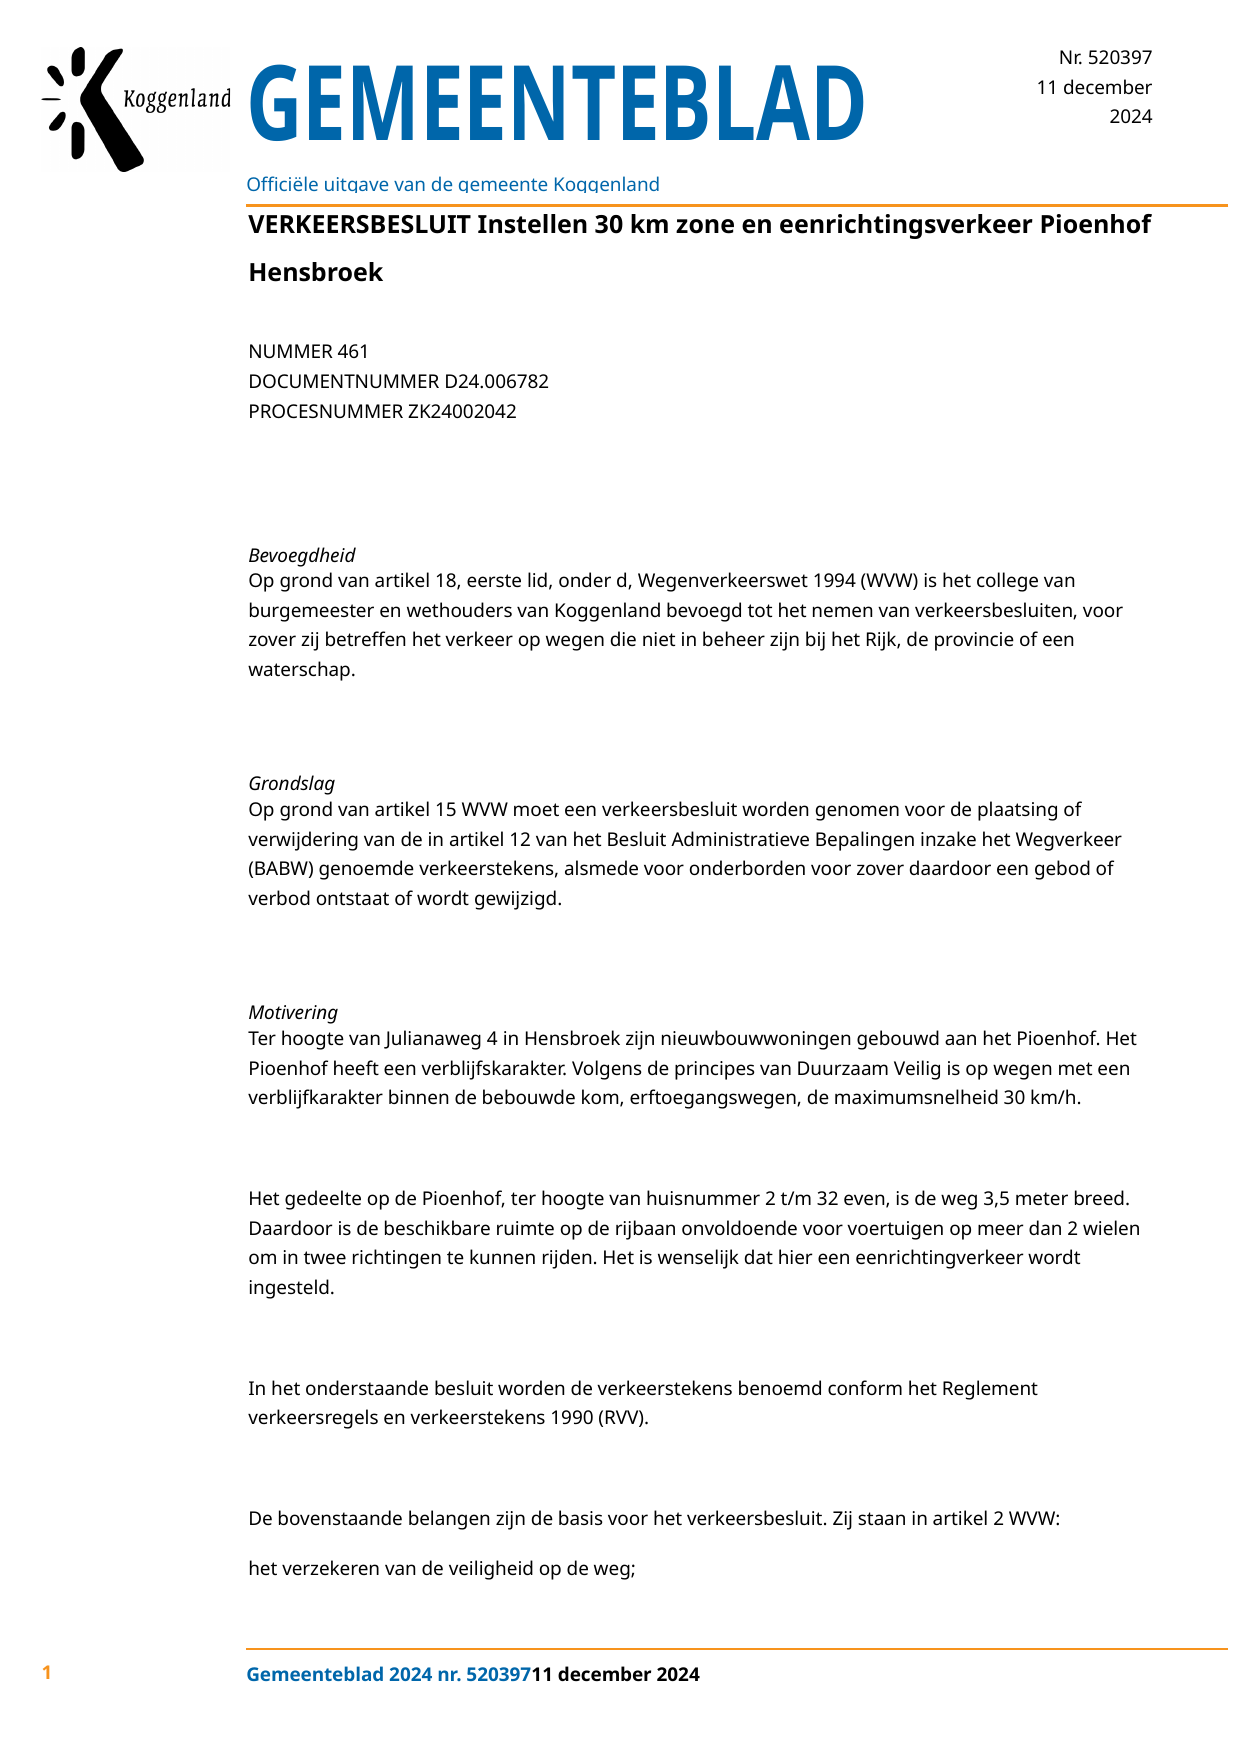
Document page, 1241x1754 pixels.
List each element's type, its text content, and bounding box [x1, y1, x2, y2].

text NUMMER 461 [248, 339, 1152, 364]
text Ter hoogte van Julianaweg 4 in Hensbroek zijn nieuwbouwwoningen gebouwd aan het Pioenhof. Het Pioenhof heeft een verblijfskarakter. Volgens de principes van Duurzaam Veilig is op wegen met een verblijfkarakter binnen de bebouwde kom, erftoegangswegen, de maximumsnelheid 30 km/h. [248, 1025, 1152, 1110]
picture [41, 47, 231, 172]
text DOCUMENTNUMMER D24.006782 [248, 368, 1152, 394]
text Op grond van artikel 18, eerste lid, onder d, Wegenverkeerswet 1994 (WVW) is het college van burgemeester en wethouders van Koggenland bevoegd tot het nemen van verkeersbesluiten, voor zover zij betreffen het verkeer op wegen die niet in beheer zijn bij het Rijk, de provincie of een waterschap. [248, 567, 1152, 682]
text VERKEERSBESLUIT Instellen 30 km zone en eenrichtingsverkeer Pioenhof Hensbroek [248, 207, 1152, 288]
text Motivering [248, 999, 1152, 1025]
text In het onderstaande besluit worden de verkeerstekens benoemd conform het Reglement verkeersregels en verkeerstekens 1990 (RVV). [248, 1375, 1152, 1430]
text Grondslag [248, 771, 1152, 796]
text De bovenstaande belangen zijn de basis voor het verkeersbesluit. Zij staan in artikel 2 WVW: [248, 1505, 1152, 1531]
text het verzekeren van de veiligheid op de weg; [248, 1556, 1152, 1581]
text PROCESNUMMER ZK24002042 [248, 398, 1152, 423]
text Bevoegdheid [248, 542, 1152, 567]
text Op grond van artikel 15 WVW moet een verkeersbesluit worden genomen voor de plaatsing of verwijdering van de in artikel 12 van het Besluit Administratieve Bepalingen inzake het Wegverkeer (BABW) genoemde verkeerstekens, alsmede voor onderborden voor zover daardoor een gebod of verbod ontstaat of wordt gewijzigd. [248, 796, 1152, 911]
text Het gedeelte op de Pioenhof, ter hoogte van huisnummer 2 t/m 32 even, is de weg 3,5 meter breed. Daardoor is de beschikbare ruimte op de rijbaan onvoldoende voor voertuigen op meer dan 2 wielen om in twee richtingen te kunnen rijden. Het is wenselijk dat hier een eenrichtingverkeer wordt ingesteld. [248, 1185, 1152, 1300]
